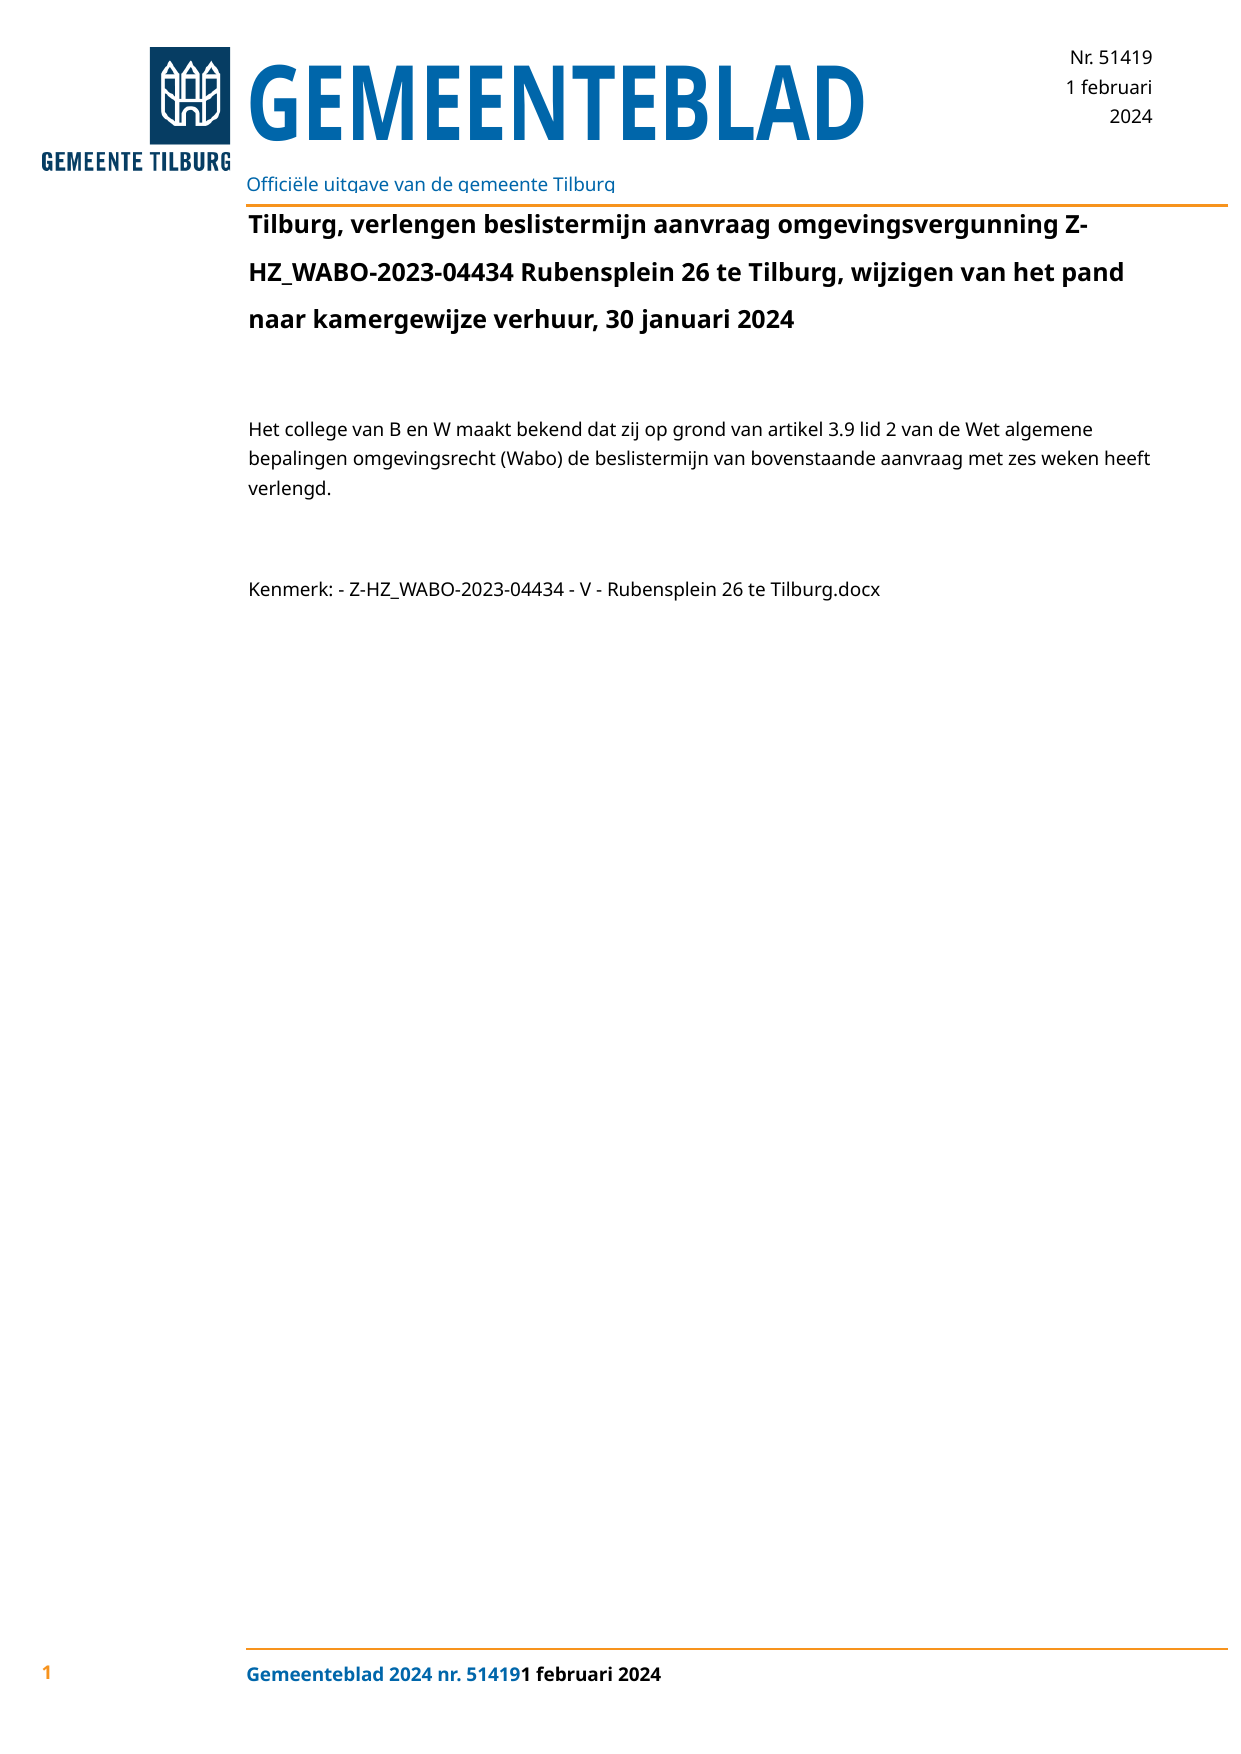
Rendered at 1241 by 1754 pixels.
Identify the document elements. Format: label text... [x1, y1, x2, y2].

picture [41, 47, 231, 172]
text Kenmerk: - Z-HZ_WABO-2023-04434 - V - Rubensplein 26 te Tilburg.docx [248, 576, 1152, 602]
text Het college van B en W maakt bekend dat zij op grond van artikel 3.9 lid 2 van de Wet algemene bepalingen omgevingsrecht (Wabo) de beslistermijn van bovenstaande aanvraag met zes weken heeft verlengd. [248, 416, 1152, 501]
text Tilburg, verlengen beslistermijn aanvraag omgevingsvergunning Z-HZ_WABO-2023-04434 Rubensplein 26 te Tilburg, wijzigen van het pand naar kamergewijze verhuur, 30 januari 2024 [248, 207, 1152, 336]
